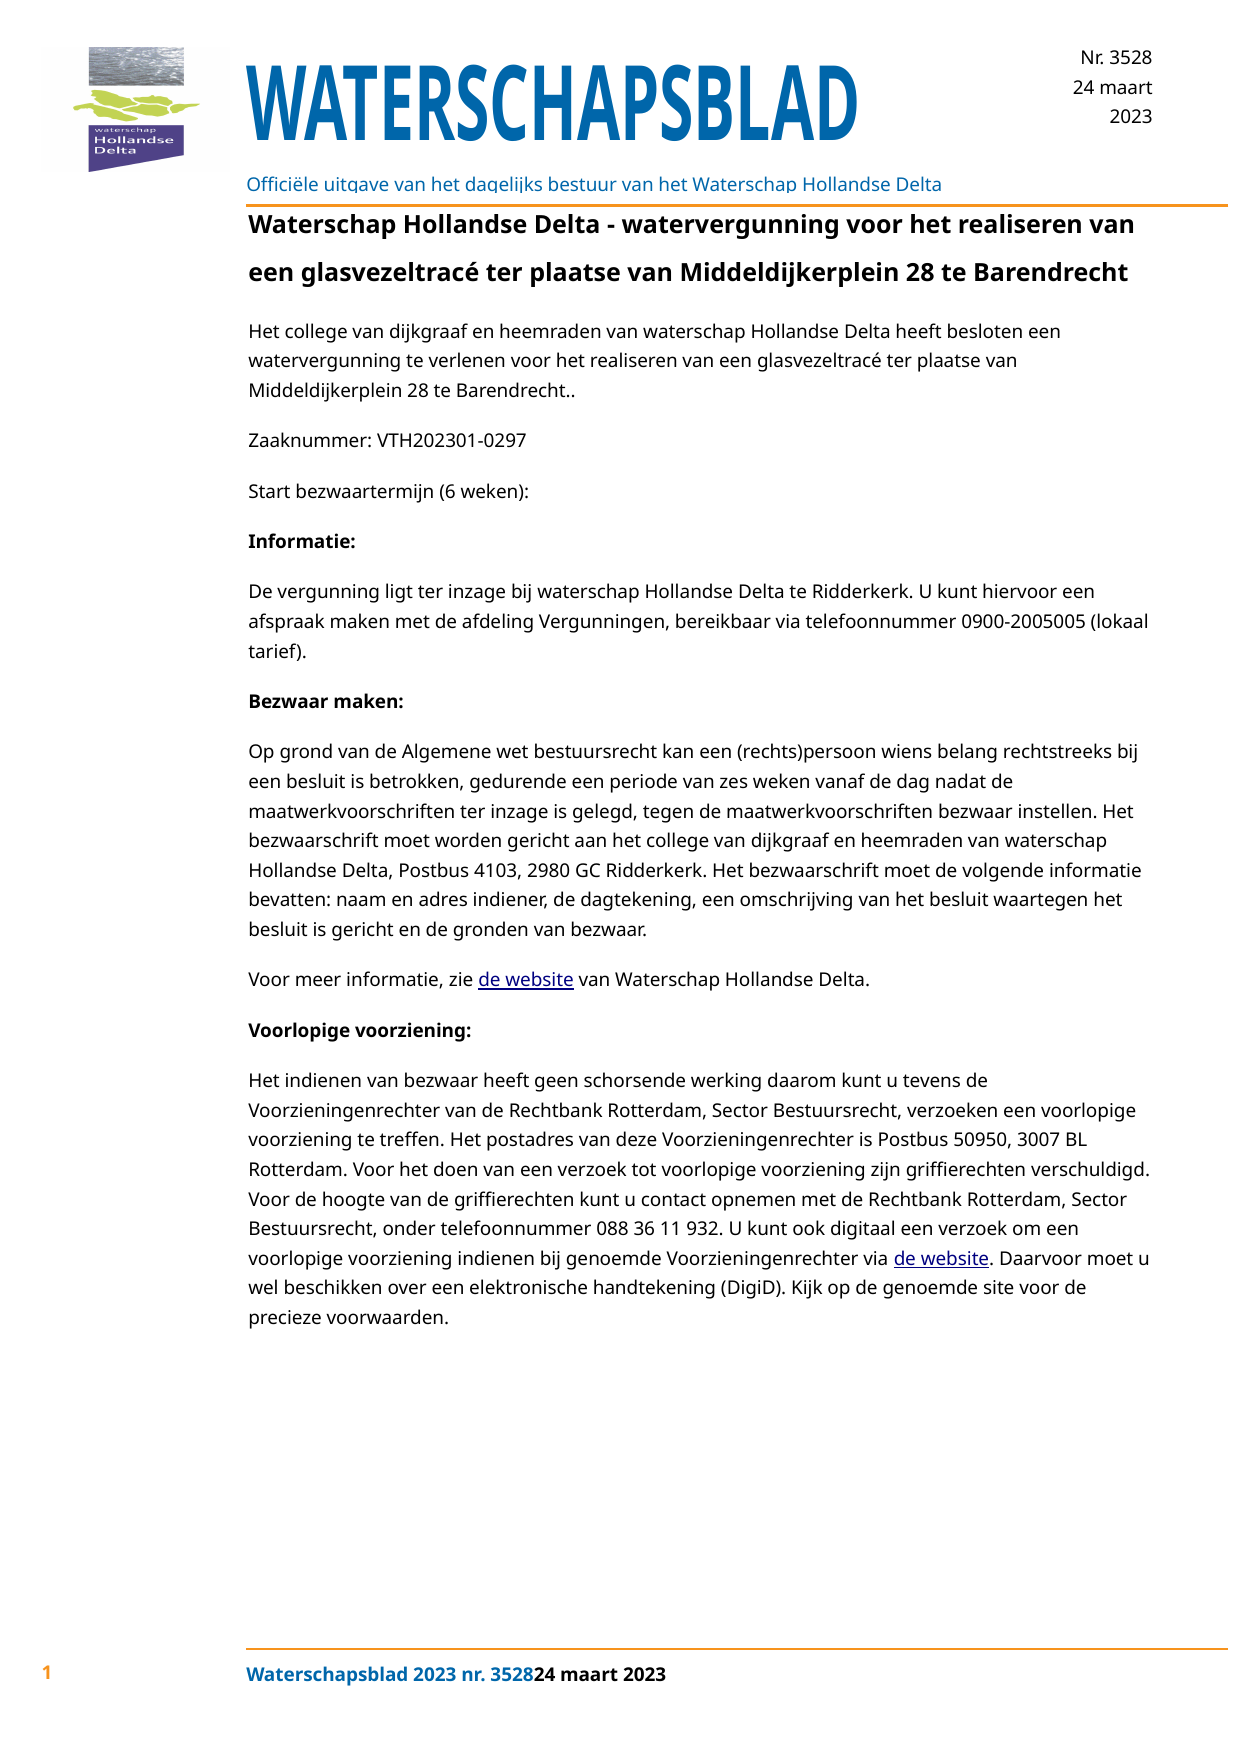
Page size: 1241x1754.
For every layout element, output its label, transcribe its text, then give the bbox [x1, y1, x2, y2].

text Start bezwaartermijn (6 weken): [248, 478, 1152, 504]
text Informatie: [248, 528, 1152, 554]
text Het indienen van bezwaar heeft geen schorsende werking daarom kunt u tevens de Voorzieningenrechter van de Rechtbank Rotterdam, Sector Bestuursrecht, verzoeken een voorlopige voorziening te treffen. Het postadres van deze Voorzieningenrechter is Postbus 50950, 3007 BL Rotterdam. Voor het doen van een verzoek tot voorlopige voorziening zijn griffierechten verschuldigd. Voor de hoogte van de griffierechten kunt u contact opnemen met de Rechtbank Rotterdam, Sector Bestuursrecht, onder telefoonnummer 088 36 11 932. U kunt ook digitaal een verzoek om een voorlopige voorziening indienen bij genoemde Voorzieningenrechter via de website. Daarvoor moet u wel beschikken over een elektronische handtekening (DigiD). Kijk op de genoemde site voor de precieze voorwaarden. [248, 1067, 1152, 1330]
text De vergunning ligt ter inzage bij waterschap Hollandse Delta te Ridderkerk. U kunt hiervoor een afspraak maken met de afdeling Vergunningen, bereikbaar via telefoonnummer 0900-2005005 (lokaal tarief). [248, 579, 1152, 664]
text Voor meer informatie, zie de website van Waterschap Hollandse Delta. [248, 967, 1152, 992]
text Op grond van de Algemene wet bestuursrecht kan een (rechts)persoon wiens belang rechtstreeks bij een besluit is betrokken, gedurende een periode van zes weken vanaf de dag nadat de maatwerkvoorschriften ter inzage is gelegd, tegen de maatwerkvoorschriften bezwaar instellen. Het bezwaarschrift moet worden gericht aan het college van dijkgraaf en heemraden van waterschap Hollandse Delta, Postbus 4103, 2980 GC Ridderkerk. Het bezwaarschrift moet de volgende informatie bevatten: naam en adres indiener, de dagtekening, een omschrijving van het besluit waartegen het besluit is gericht en de gronden van bezwaar. [248, 739, 1152, 942]
text Voorlopige voorziening: [248, 1017, 1152, 1043]
picture [41, 47, 231, 172]
text Bezwaar maken: [248, 688, 1152, 714]
text Zaaknummer: VTH202301-0297 [248, 427, 1152, 453]
text Het college van dijkgraaf en heemraden van waterschap Hollandse Delta heeft besloten een watervergunning te verlenen voor het realiseren van een glasvezeltracé ter plaatse van Middeldijkerplein 28 te Barendrecht.. [248, 318, 1152, 403]
text Waterschap Hollandse Delta - watervergunning voor het realiseren van een glasvezeltracé ter plaatse van Middeldijkerplein 28 te Barendrecht [248, 207, 1152, 288]
